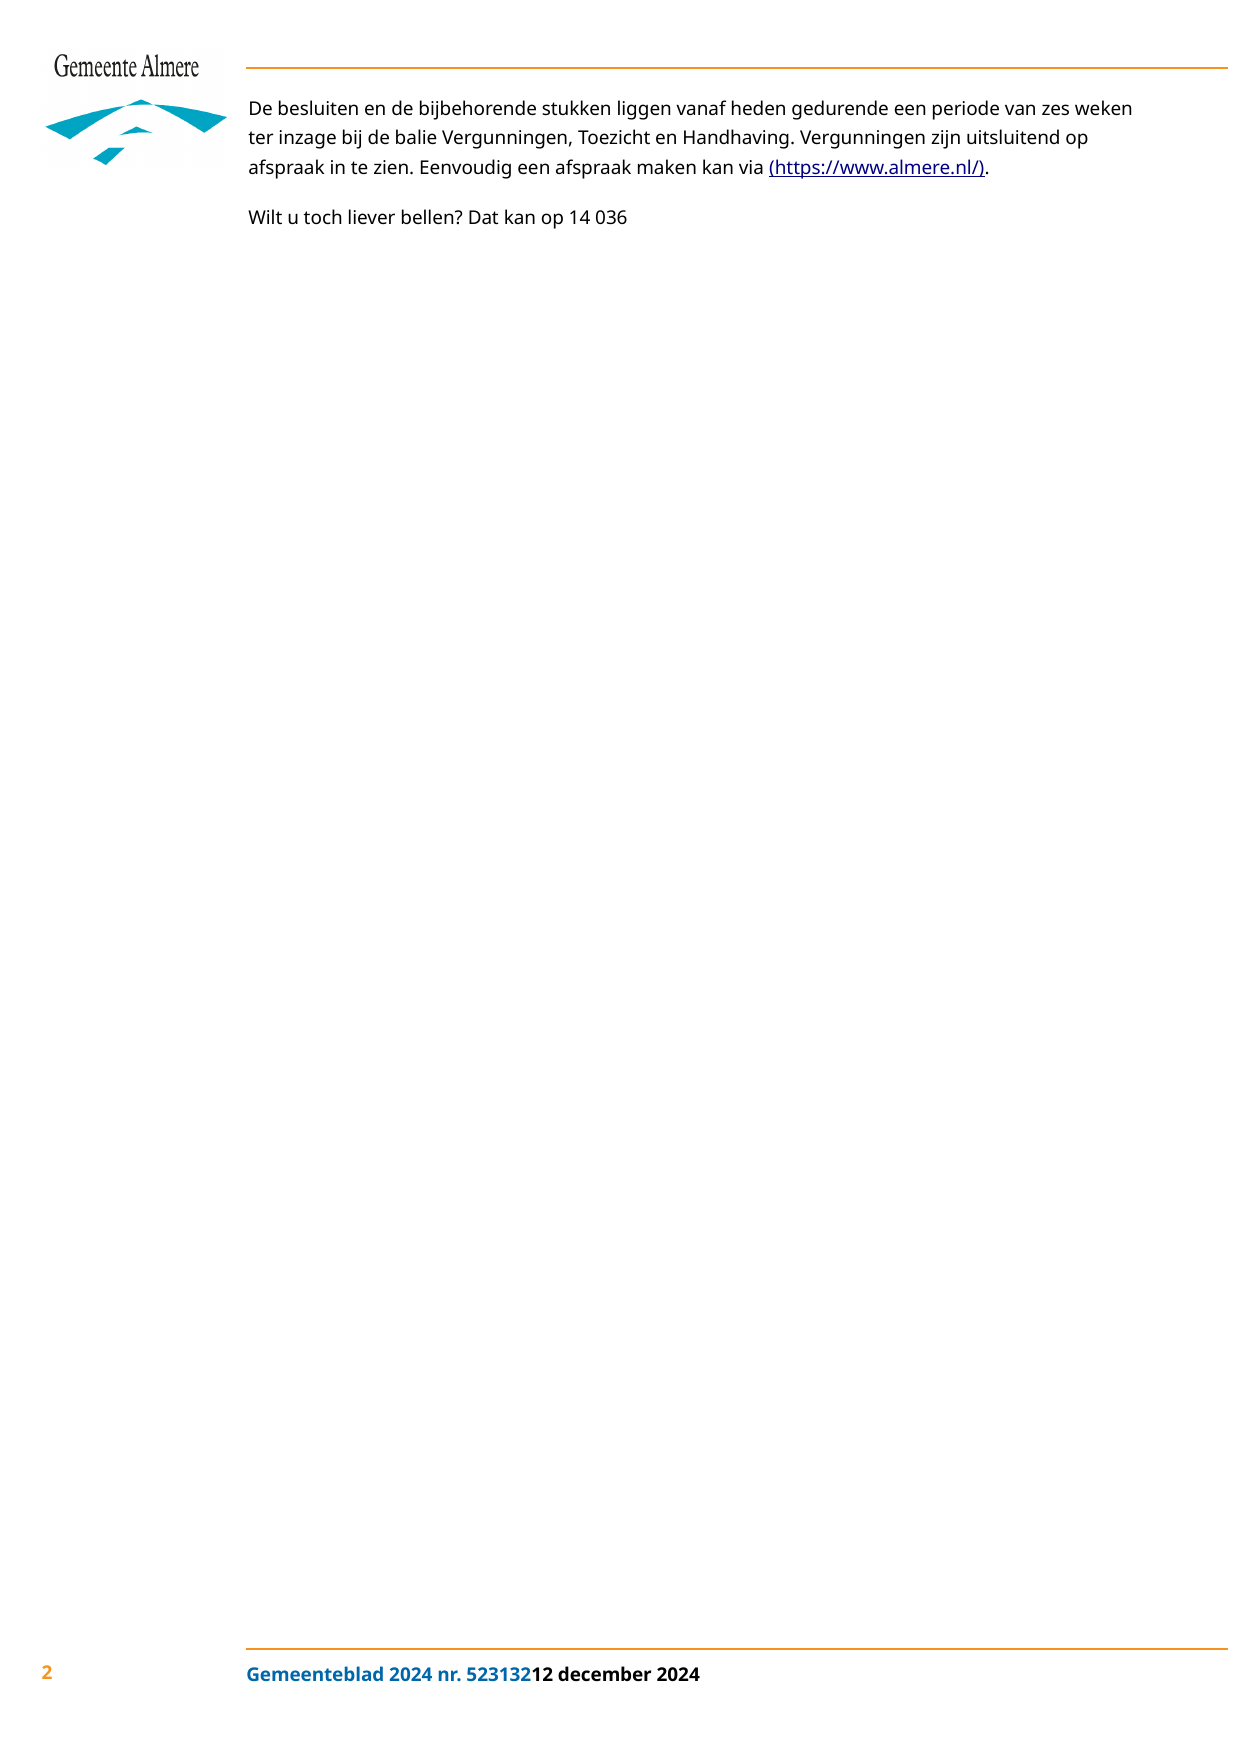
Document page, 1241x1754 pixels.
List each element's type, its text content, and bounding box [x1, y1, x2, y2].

text Wilt u toch liever bellen? Dat kan op 14 036 [248, 204, 1152, 230]
picture [41, 47, 231, 172]
text De besluiten en de bijbehorende stukken liggen vanaf heden gedurende een periode van zes weken ter inzage bij de balie Vergunningen, Toezicht en Handhaving. Vergunningen zijn uitsluitend op afspraak in te zien. Eenvoudig een afspraak maken kan via (https://www.almere.nl/). [248, 95, 1152, 180]
